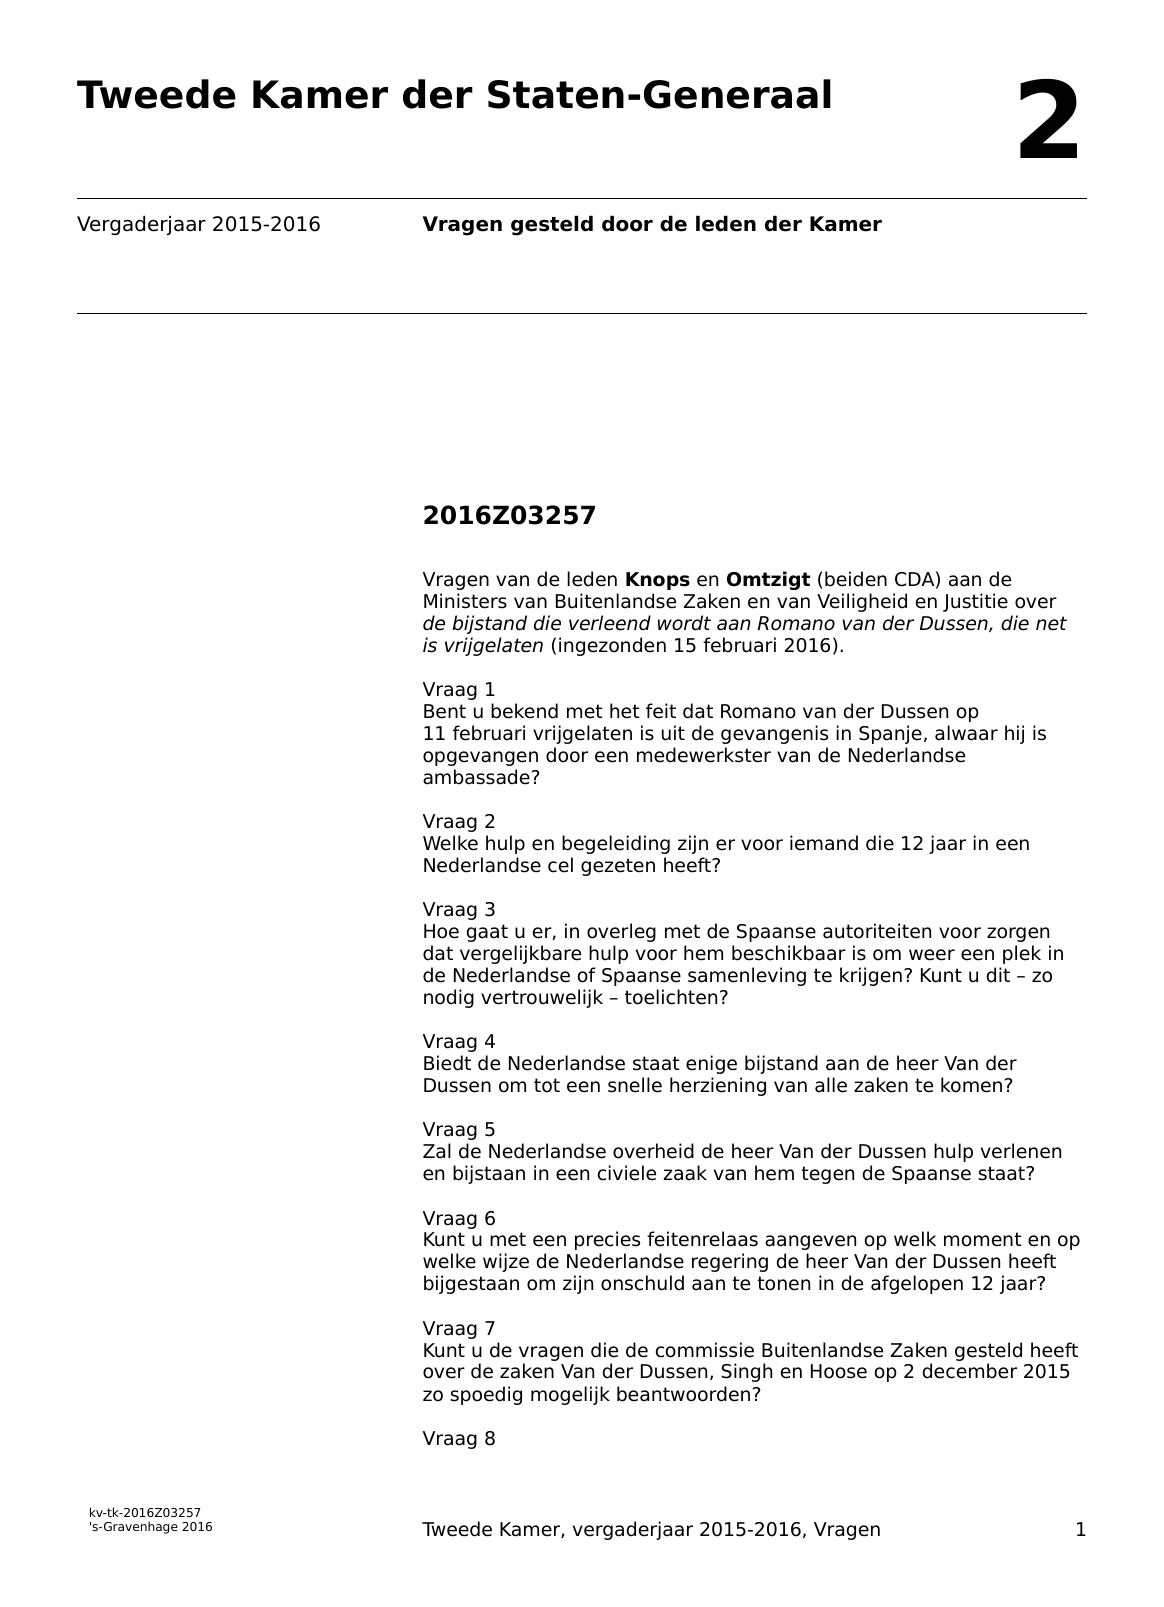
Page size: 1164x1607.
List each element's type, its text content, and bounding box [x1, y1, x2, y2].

table_cell Vragen gesteld door de leden der Kamer [422, 199, 1087, 313]
text Vraag 5 [422, 1119, 1087, 1141]
text Vragen van de leden Knops en Omtzigt (beiden CDA) aan de Ministers van Buitenlandse Zaken en van Veiligheid en Justitie over de bijstand die verleend wordt aan Romano van der Dussen, die net is vrijgelaten (ingezonden 15 februari 2016). [422, 569, 1087, 657]
text Kunt u met een precies feitenrelaas aangeven op welk moment en op welke wijze de Nederlandse regering de heer Van der Dussen heeft bijgestaan om zijn onschuld aan te tonen in de afgelopen 12 jaar? [422, 1229, 1087, 1295]
text Vraag 8 [422, 1428, 1087, 1449]
text Vraag 6 [422, 1207, 1087, 1229]
text Vraag 1 [422, 679, 1087, 701]
table_cell Vergaderjaar 2015-2016 [77, 199, 422, 313]
text Vraag 4 [422, 1031, 1087, 1053]
text kv-tk-2016Z03257 [88, 1506, 323, 1520]
text Kunt u de vragen die de commissie Buitenlandse Zaken gesteld heeft over de zaken Van der Dussen, Singh en Hoose op 2 december 2015 zo spoedig mogelijk beantwoorden? [422, 1339, 1087, 1405]
text Vraag 7 [422, 1317, 1087, 1339]
text 2016Z03257 [422, 501, 1087, 531]
text Bent u bekend met het feit dat Romano van der Dussen op 11 februari vrijgelaten is uit de gevangenis in Spanje, alwaar hij is opgevangen door een medewerkster van de Nederlandse ambassade? [422, 701, 1087, 789]
text Zal de Nederlandse overheid de heer Van der Dussen hulp verlenen en bijstaan in een civiele zaak van hem tegen de Spaanse staat? [422, 1141, 1087, 1185]
text Welke hulp en begeleiding zijn er voor iemand die 12 jaar in een Nederlandse cel gezeten heeft? [422, 833, 1087, 877]
text 's-Gravenhage 2016 [88, 1520, 323, 1534]
table_header 2 [886, 59, 1087, 198]
text Biedt de Nederlandse staat enige bijstand aan de heer Van der Dussen om tot een snelle herziening van alle zaken te komen? [422, 1053, 1087, 1097]
text Vraag 3 [422, 899, 1087, 921]
text Vraag 2 [422, 811, 1087, 833]
table_header Tweede Kamer der Staten-Generaal [77, 59, 886, 198]
text Hoe gaat u er, in overleg met de Spaanse autoriteiten voor zorgen dat vergelijkbare hulp voor hem beschikbaar is om weer een plek in de Nederlandse of Spaanse samenleving te krijgen? Kunt u dit – zo nodig vertrouwelijk – toelichten? [422, 921, 1087, 1009]
